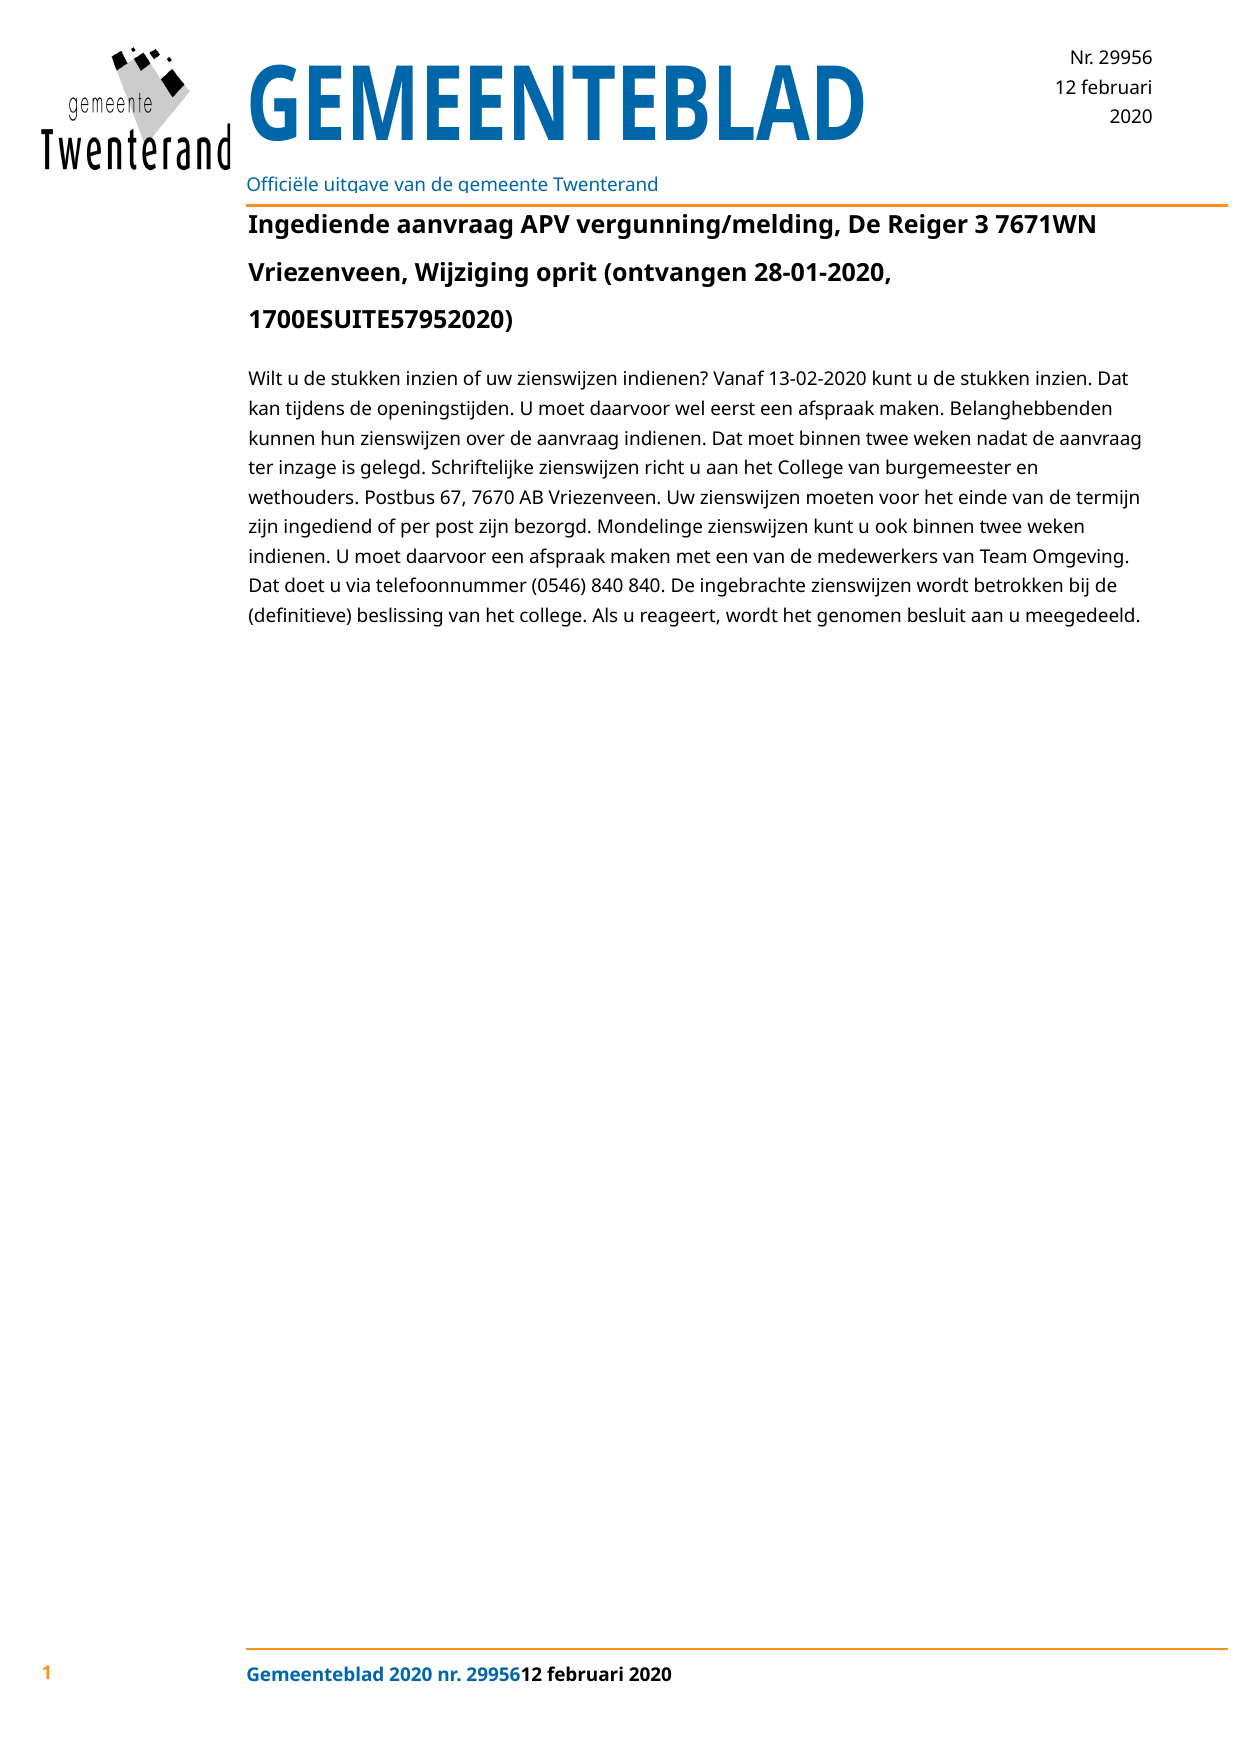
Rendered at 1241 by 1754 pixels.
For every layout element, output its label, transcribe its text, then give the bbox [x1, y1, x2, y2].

text Ingediende aanvraag APV vergunning/melding, De Reiger 3 7671WN Vriezenveen, Wijziging oprit (ontvangen 28-01-2020, 1700ESUITE57952020) [248, 207, 1152, 336]
text Wilt u de stukken inzien of uw zienswijzen indienen? Vanaf 13-02-2020 kunt u de stukken inzien. Dat kan tijdens de openingstijden. U moet daarvoor wel eerst een afspraak maken. Belanghebbenden kunnen hun zienswijzen over de aanvraag indienen. Dat moet binnen twee weken nadat de aanvraag ter inzage is gelegd. Schriftelijke zienswijzen richt u aan het College van burgemeester en wethouders. Postbus 67, 7670 AB Vriezenveen. Uw zienswijzen moeten voor het einde van de termijn zijn ingediend of per post zijn bezorgd. Mondelinge zienswijzen kunt u ook binnen twee weken indienen. U moet daarvoor een afspraak maken met een van de medewerkers van Team Omgeving. Dat doet u via telefoonnummer (0546) 840 840. De ingebrachte zienswijzen wordt betrokken bij de (definitieve) beslissing van het college. Als u reageert, wordt het genomen besluit aan u meegedeeld. [248, 366, 1152, 628]
picture [41, 47, 231, 172]
